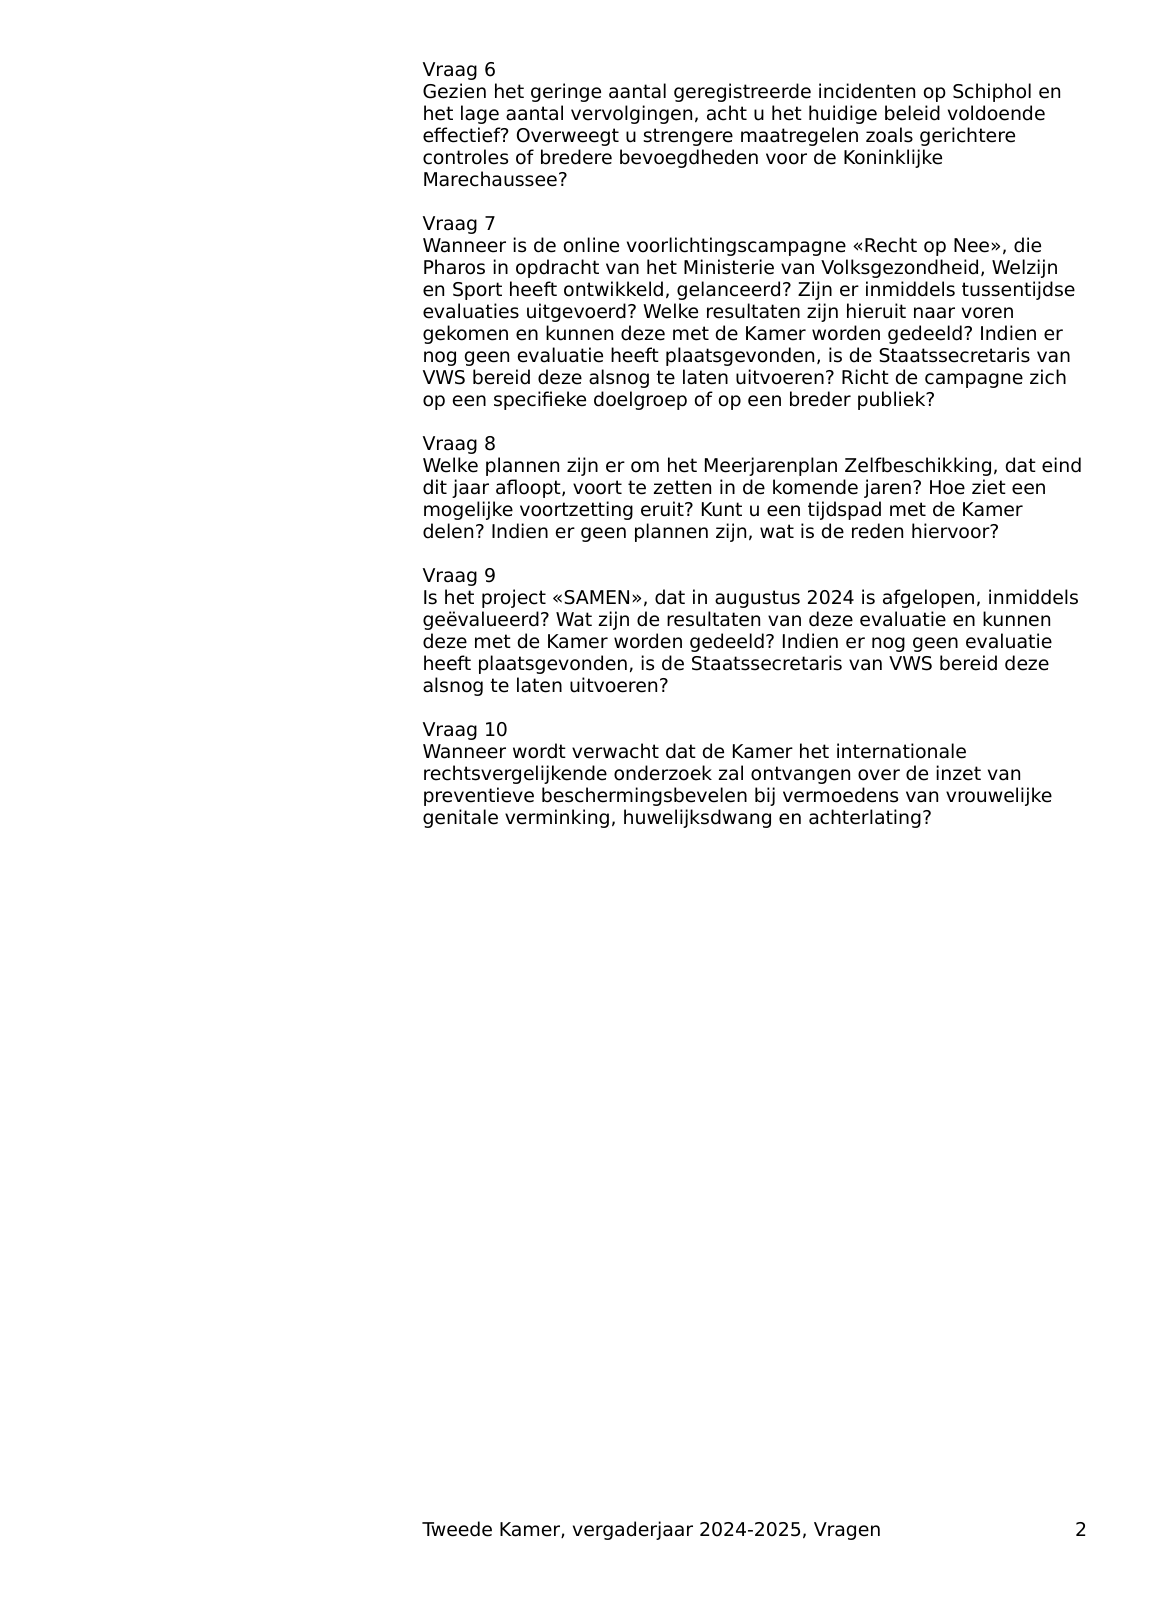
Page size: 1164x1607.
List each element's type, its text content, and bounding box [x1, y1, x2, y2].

text Wanneer wordt verwacht dat de Kamer het internationale rechtsvergelijkende onderzoek zal ontvangen over de inzet van preventieve beschermingsbevelen bij vermoedens van vrouwelijke genitale verminking, huwelijksdwang en achterlating? [422, 741, 1087, 829]
text Wanneer is de online voorlichtingscampagne «Recht op Nee», die Pharos in opdracht van het Ministerie van Volksgezondheid, Welzijn en Sport heeft ontwikkeld, gelanceerd? Zijn er inmiddels tussentijdse evaluaties uitgevoerd? Welke resultaten zijn hieruit naar voren gekomen en kunnen deze met de Kamer worden gedeeld? Indien er nog geen evaluatie heeft plaatsgevonden, is de Staatssecretaris van VWS bereid deze alsnog te laten uitvoeren? Richt de campagne zich op een specifieke doelgroep of op een breder publiek? [422, 235, 1087, 411]
text Welke plannen zijn er om het Meerjarenplan Zelfbeschikking, dat eind dit jaar afloopt, voort te zetten in de komende jaren? Hoe ziet een mogelijke voortzetting eruit? Kunt u een tijdspad met de Kamer delen? Indien er geen plannen zijn, wat is de reden hiervoor? [422, 455, 1087, 543]
text Vraag 7 [422, 213, 1087, 235]
text Vraag 8 [422, 433, 1087, 455]
text Gezien het geringe aantal geregistreerde incidenten op Schiphol en het lage aantal vervolgingen, acht u het huidige beleid voldoende effectief? Overweegt u strengere maatregelen zoals gerichtere controles of bredere bevoegdheden voor de Koninklijke Marechaussee? [422, 81, 1087, 191]
text Is het project «SAMEN», dat in augustus 2024 is afgelopen, inmiddels geëvalueerd? Wat zijn de resultaten van deze evaluatie en kunnen deze met de Kamer worden gedeeld? Indien er nog geen evaluatie heeft plaatsgevonden, is de Staatssecretaris van VWS bereid deze alsnog te laten uitvoeren? [422, 587, 1087, 697]
text Vraag 10 [422, 719, 1087, 741]
text Vraag 6 [422, 59, 1087, 81]
text Vraag 9 [422, 565, 1087, 587]
